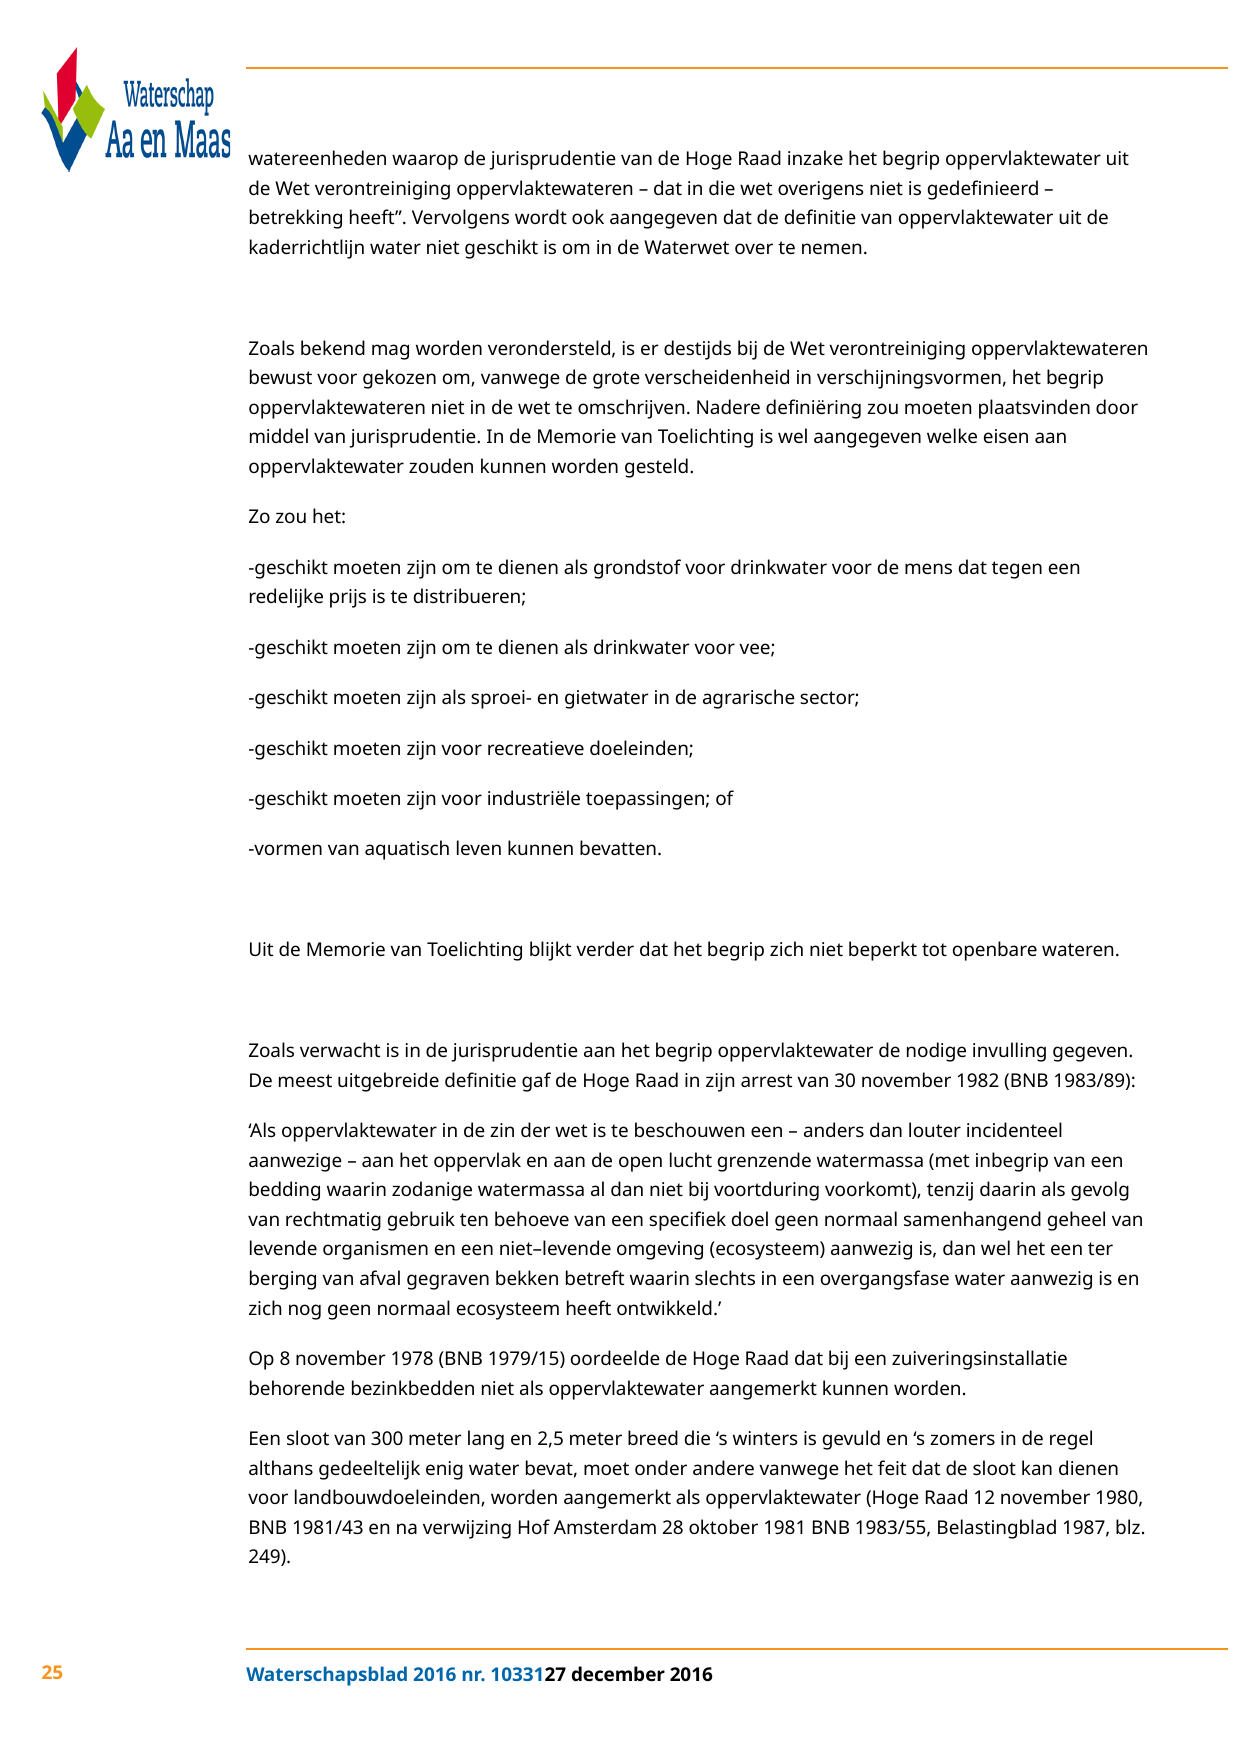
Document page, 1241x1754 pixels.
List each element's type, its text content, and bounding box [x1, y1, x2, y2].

text Een sloot van 300 meter lang en 2,5 meter breed die ‘s winters is gevuld en ‘s zomers in de regel althans gedeeltelijk enig water bevat, moet onder andere vanwege het feit dat de sloot kan dienen voor landbouwdoeleinden, worden aangemerkt als oppervlaktewater (Hoge Raad 12 november 1980, BNB 1981/43 en na verwijzing Hof Amsterdam 28 oktober 1981 BNB 1983/55, Belastingblad 1987, blz. 249). [248, 1425, 1152, 1569]
text -geschikt moeten zijn om te dienen als drinkwater voor vee; [248, 634, 1152, 660]
text -geschikt moeten zijn voor recreatieve doeleinden; [248, 735, 1152, 761]
text ‘Als oppervlaktewater in de zin der wet is te beschouwen een – anders dan louter incidenteel aanwezige – aan het oppervlak en aan de open lucht grenzende watermassa (met inbegrip van een bedding waarin zodanige watermassa al dan niet bij voortduring voorkomt), tenzij daarin als gevolg van rechtmatig gebruik ten behoeve van een specifiek doel geen normaal samenhangend geheel van levende organismen en een niet–levende omgeving (ecosysteem) aanwezig is, dan wel het een ter berging van afval gegraven bekken betreft waarin slechts in een overgangsfase water aanwezig is en zich nog geen normaal ecosysteem heeft ontwikkeld.’ [248, 1117, 1152, 1321]
text Uit de Memorie van Toelichting blijkt verder dat het begrip zich niet beperkt tot openbare wateren. [248, 936, 1152, 962]
picture [41, 47, 231, 172]
text Zoals bekend mag worden verondersteld, is er destijds bij de Wet verontreiniging oppervlaktewateren bewust voor gekozen om, vanwege de grote verscheidenheid in verschijningsvormen, het begrip oppervlaktewateren niet in de wet te omschrijven. Nadere definiëring zou moeten plaatsvinden door middel van jurisprudentie. In de Memorie van Toelichting is wel aangegeven welke eisen aan oppervlaktewater zouden kunnen worden gesteld. [248, 335, 1152, 479]
text -geschikt moeten zijn voor industriële toepassingen; of [248, 785, 1152, 811]
text -geschikt moeten zijn om te dienen als grondstof voor drinkwater voor de mens dat tegen een redelijke prijs is te distribueren; [248, 554, 1152, 609]
text -geschikt moeten zijn als sproei- en gietwater in de agrarische sector; [248, 684, 1152, 710]
text -vormen van aquatisch leven kunnen bevatten. [248, 836, 1152, 861]
text watereenheden waarop de jurisprudentie van de Hoge Raad inzake het begrip oppervlaktewater uit de Wet verontreiniging oppervlaktewateren – dat in die wet overigens niet is gedefinieerd – betrekking heeft”. Vervolgens wordt ook aangegeven dat de definitie van oppervlaktewater uit de kaderrichtlijn water niet geschikt is om in de Waterwet over te nemen. [248, 145, 1152, 260]
text Op 8 november 1978 (BNB 1979/15) oordeelde de Hoge Raad dat bij een zuiveringsinstallatie behorende bezinkbedden niet als oppervlaktewater aangemerkt kunnen worden. [248, 1345, 1152, 1401]
text Zoals verwacht is in de jurisprudentie aan het begrip oppervlaktewater de nodige invulling gegeven. De meest uitgebreide definitie gaf de Hoge Raad in zijn arrest van 30 november 1982 (BNB 1983/89): [248, 1037, 1152, 1093]
text Zo zou het: [248, 503, 1152, 529]
